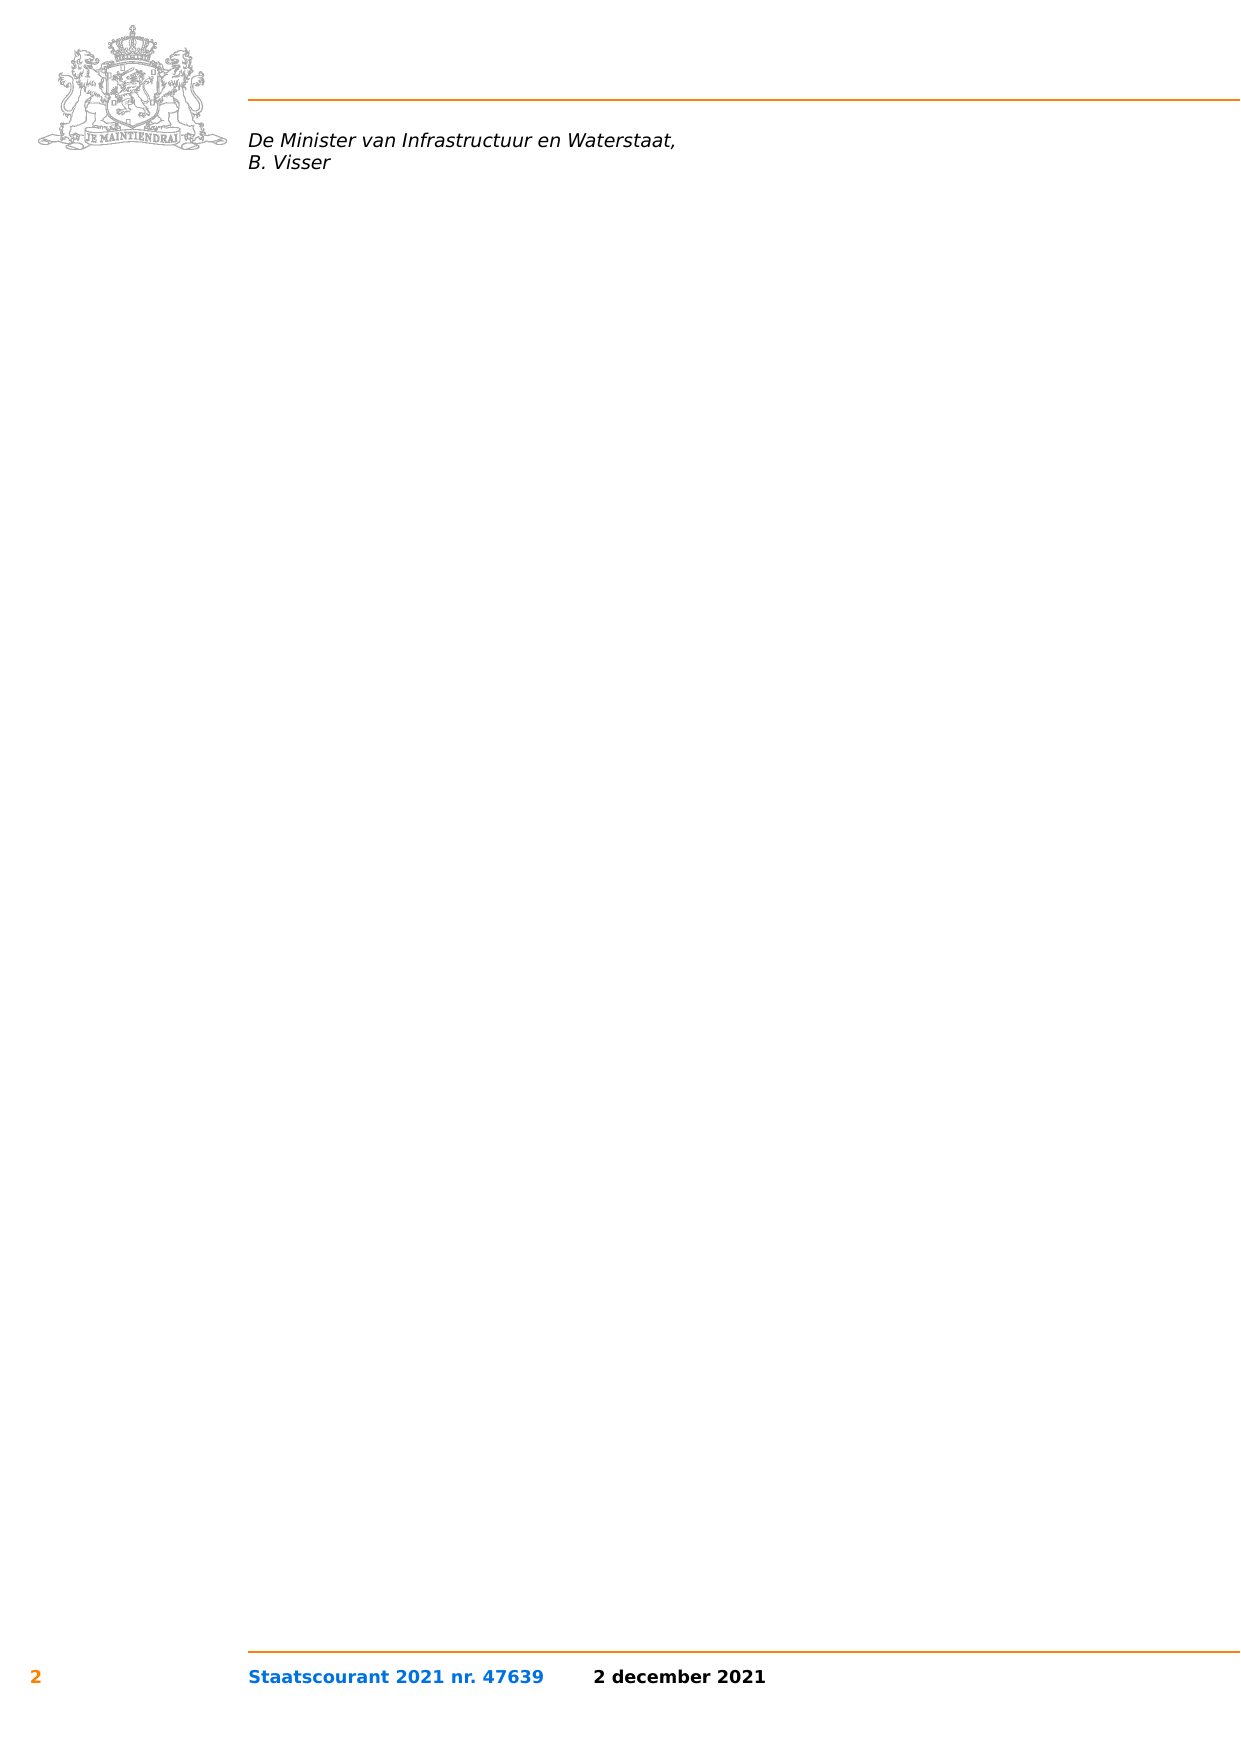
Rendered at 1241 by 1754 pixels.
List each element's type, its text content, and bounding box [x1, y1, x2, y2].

text De Minister van Infrastructuur en Waterstaat, B. Visser [248, 130, 1163, 174]
picture [38, 25, 227, 150]
